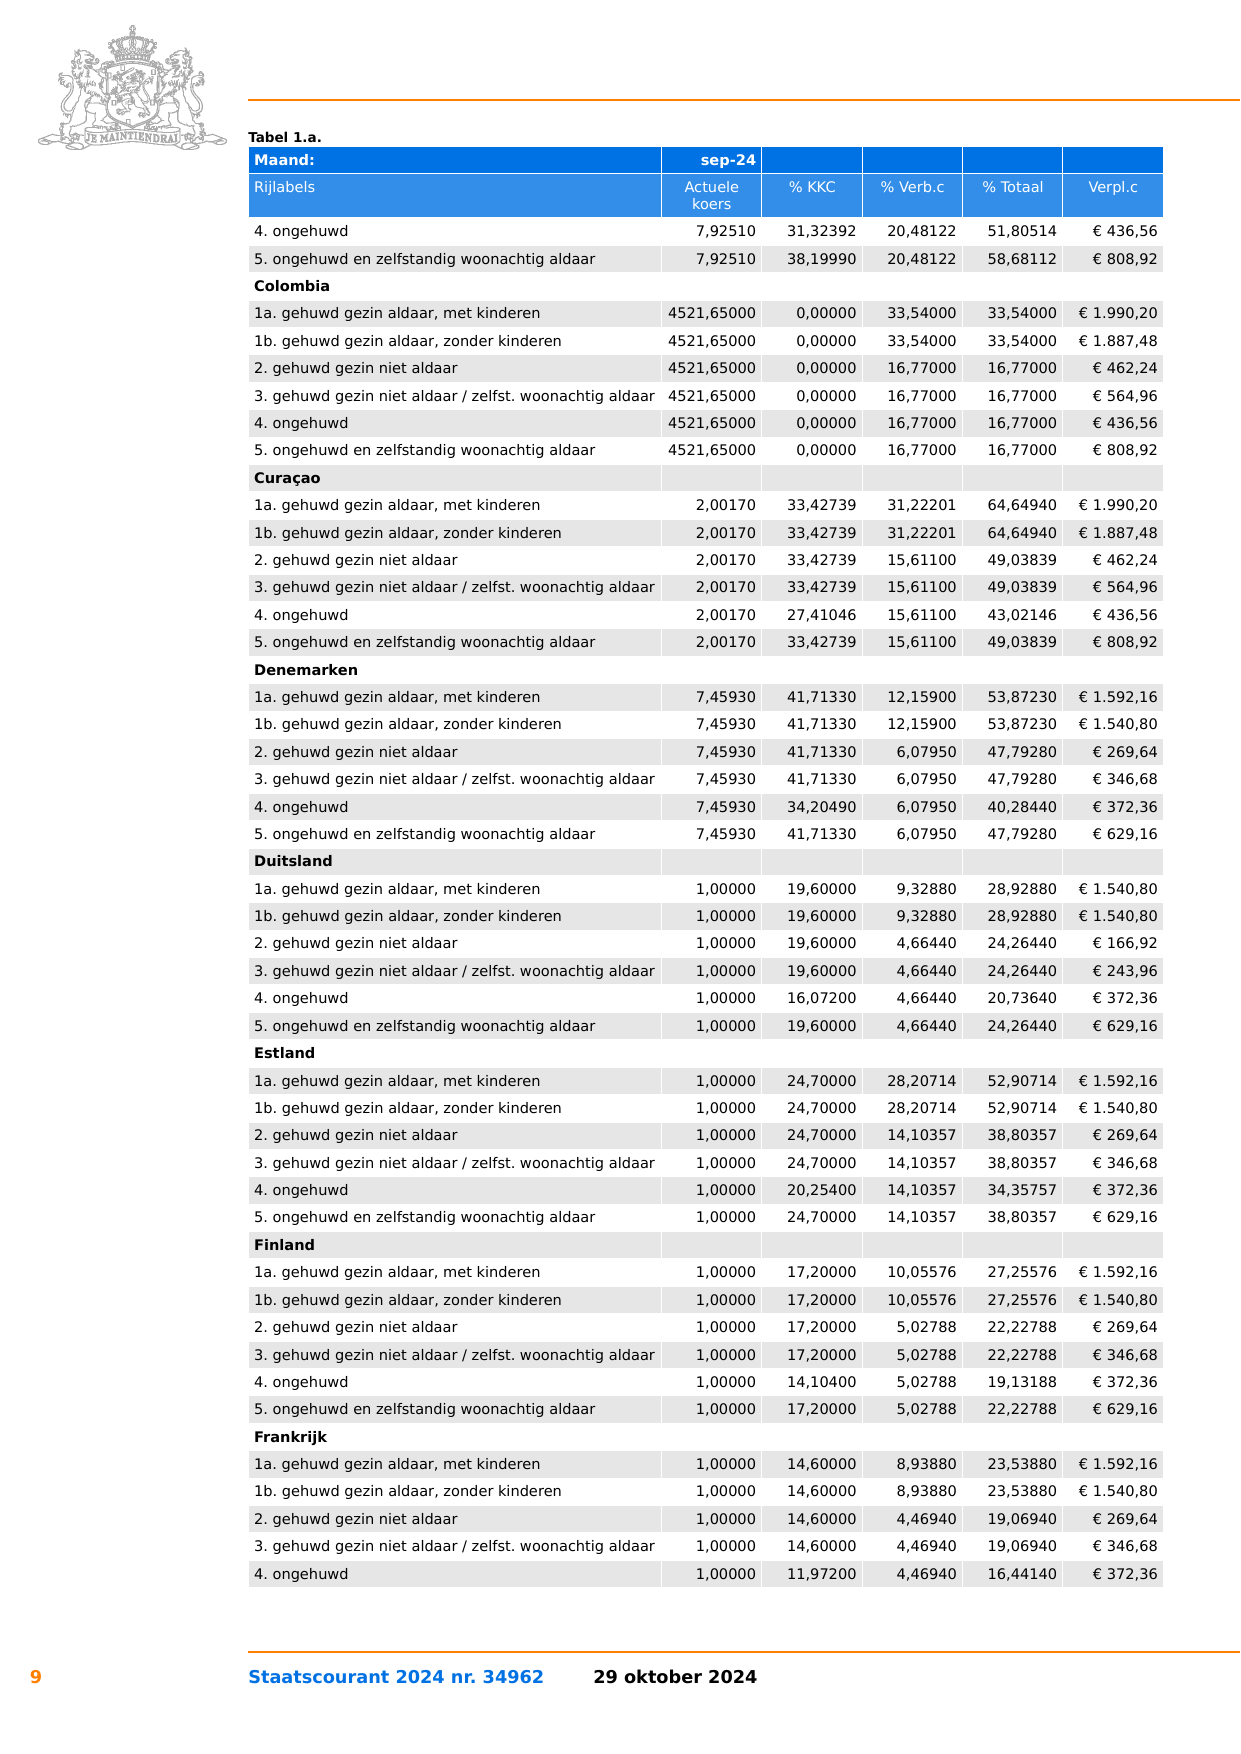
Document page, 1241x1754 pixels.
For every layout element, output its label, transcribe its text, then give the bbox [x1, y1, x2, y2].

table_cell [863, 465, 962, 491]
table_cell 1,00000 [662, 1260, 761, 1286]
table_cell 1,00000 [662, 1177, 761, 1204]
table_cell 41,71330 [762, 684, 862, 711]
table_cell 5. ongehuwd en zelfstandig woonachtig aldaar [249, 1013, 661, 1039]
table_cell 2,00170 [662, 629, 761, 656]
table_cell % KKC [762, 174, 862, 217]
table_cell 9,32880 [863, 876, 962, 902]
table_cell 24,70000 [762, 1068, 862, 1094]
table_cell 15,61100 [863, 602, 962, 628]
table_cell [863, 657, 962, 683]
table_cell [963, 273, 1062, 299]
table_cell [762, 657, 862, 683]
table_cell 8,93880 [863, 1479, 962, 1505]
table_cell Finland [249, 1232, 661, 1258]
table_cell 1,00000 [662, 986, 761, 1012]
table_cell 1b. gehuwd gezin aldaar, zonder kinderen [249, 1479, 661, 1505]
table_cell [762, 465, 862, 491]
table_cell [762, 849, 862, 875]
table_cell 38,80357 [963, 1150, 1062, 1176]
table_cell 1,00000 [662, 1150, 761, 1176]
table_cell 15,61100 [863, 629, 962, 656]
table_cell 19,06940 [963, 1506, 1062, 1532]
table_cell 5,02788 [863, 1342, 962, 1368]
table_cell € 436,56 [1063, 219, 1163, 245]
table_cell 14,60000 [762, 1479, 862, 1505]
table_cell 1,00000 [662, 1013, 761, 1039]
table_cell 2. gehuwd gezin niet aldaar [249, 547, 661, 573]
table_cell 5,02788 [863, 1314, 962, 1341]
table_cell 4. ongehuwd [249, 1177, 661, 1204]
table_cell 3. gehuwd gezin niet aldaar / zelfst. woonachtig aldaar [249, 958, 661, 984]
table_cell 4. ongehuwd [249, 219, 661, 245]
table_cell 1,00000 [662, 931, 761, 957]
table_cell 33,42739 [762, 520, 862, 546]
table_cell 40,28440 [963, 794, 1062, 820]
table_cell 16,77000 [963, 410, 1062, 437]
table_cell € 1.540,80 [1063, 903, 1163, 930]
table_cell [1063, 465, 1163, 491]
table_cell 3. gehuwd gezin niet aldaar / zelfst. woonachtig aldaar [249, 1342, 661, 1368]
table_cell 1,00000 [662, 1451, 761, 1478]
table_cell 24,26440 [963, 958, 1062, 984]
table_cell 3. gehuwd gezin niet aldaar / zelfst. woonachtig aldaar [249, 383, 661, 409]
table_cell 0,00000 [762, 355, 862, 382]
table_cell 1b. gehuwd gezin aldaar, zonder kinderen [249, 1095, 661, 1121]
table_cell [1063, 657, 1163, 683]
table_cell 1,00000 [662, 1205, 761, 1231]
table_cell 51,80514 [963, 219, 1062, 245]
table_cell Maand: [249, 147, 661, 173]
table_cell € 269,64 [1063, 1123, 1163, 1149]
table_cell 1,00000 [662, 1123, 761, 1149]
table_cell 14,10357 [863, 1205, 962, 1231]
table_cell 4521,65000 [662, 328, 761, 354]
table_cell 12,15900 [863, 712, 962, 738]
table_cell 41,71330 [762, 712, 862, 738]
table_cell 22,22788 [963, 1396, 1062, 1423]
table_cell € 269,64 [1063, 739, 1163, 765]
table_cell € 629,16 [1063, 1396, 1163, 1423]
table_cell 3. gehuwd gezin niet aldaar / zelfst. woonachtig aldaar [249, 1534, 661, 1560]
table_cell 16,77000 [863, 438, 962, 464]
table_cell 52,90714 [963, 1095, 1062, 1121]
table_cell 38,80357 [963, 1205, 1062, 1231]
table_cell 19,60000 [762, 931, 862, 957]
table_cell 22,22788 [963, 1342, 1062, 1368]
table_cell € 269,64 [1063, 1314, 1163, 1341]
table_cell [762, 1232, 862, 1258]
table_cell 20,48122 [863, 246, 962, 272]
table_cell € 629,16 [1063, 821, 1163, 847]
table_cell € 1.592,16 [1063, 1068, 1163, 1094]
table_cell 4,46940 [863, 1534, 962, 1560]
table_cell 1,00000 [662, 1534, 761, 1560]
table_cell Duitsland [249, 849, 661, 875]
table_cell 47,79280 [963, 766, 1062, 793]
table_cell 24,70000 [762, 1150, 862, 1176]
table_cell [863, 1424, 962, 1450]
table_cell € 243,96 [1063, 958, 1163, 984]
table_cell 5,02788 [863, 1369, 962, 1395]
table_cell 38,80357 [963, 1123, 1062, 1149]
table_cell [762, 273, 862, 299]
table_cell [662, 273, 761, 299]
table_cell [1063, 849, 1163, 875]
table_cell [762, 1424, 862, 1450]
table_cell 4521,65000 [662, 355, 761, 382]
table_cell € 1.592,16 [1063, 1260, 1163, 1286]
table_cell 14,10357 [863, 1150, 962, 1176]
table_cell 1,00000 [662, 876, 761, 902]
table_cell 7,92510 [662, 219, 761, 245]
table_cell % Verb.c [863, 174, 962, 217]
table_cell [963, 849, 1062, 875]
table_cell 0,00000 [762, 301, 862, 327]
table_cell 7,45930 [662, 794, 761, 820]
table_cell 27,25576 [963, 1287, 1062, 1313]
table_cell 49,03839 [963, 575, 1062, 601]
table_cell 33,54000 [863, 301, 962, 327]
table_cell 1,00000 [662, 1369, 761, 1395]
table_cell 4,66440 [863, 931, 962, 957]
table_cell 16,77000 [863, 410, 962, 437]
table_cell 0,00000 [762, 328, 862, 354]
table_cell Actuele koers [662, 174, 761, 217]
table_cell 14,10357 [863, 1123, 962, 1149]
table_cell 2. gehuwd gezin niet aldaar [249, 1123, 661, 1149]
table_cell 64,64940 [963, 493, 1062, 519]
table_cell 4. ongehuwd [249, 602, 661, 628]
table_cell 1,00000 [662, 1068, 761, 1094]
table_cell 2. gehuwd gezin niet aldaar [249, 739, 661, 765]
table_cell 5. ongehuwd en zelfstandig woonachtig aldaar [249, 821, 661, 847]
table_cell 34,35757 [963, 1177, 1062, 1204]
table_cell 58,68112 [963, 246, 1062, 272]
table_cell 1a. gehuwd gezin aldaar, met kinderen [249, 493, 661, 519]
table_cell 7,45930 [662, 739, 761, 765]
table_cell 5. ongehuwd en zelfstandig woonachtig aldaar [249, 1205, 661, 1231]
table_cell € 1.540,80 [1063, 712, 1163, 738]
table_cell Curaçao [249, 465, 661, 491]
table_cell 49,03839 [963, 547, 1062, 573]
table_cell 4521,65000 [662, 410, 761, 437]
table_cell 47,79280 [963, 821, 1062, 847]
table_cell 19,60000 [762, 903, 862, 930]
table_cell € 1.887,48 [1063, 520, 1163, 546]
table_cell 1,00000 [662, 1506, 761, 1532]
table_cell [963, 147, 1062, 173]
table_cell [762, 1040, 862, 1067]
table_cell 5. ongehuwd en zelfstandig woonachtig aldaar [249, 629, 661, 656]
table_cell 14,60000 [762, 1506, 862, 1532]
table_cell 11,97200 [762, 1561, 862, 1587]
table_cell 10,05576 [863, 1287, 962, 1313]
table_cell 1b. gehuwd gezin aldaar, zonder kinderen [249, 903, 661, 930]
table_cell € 808,92 [1063, 629, 1163, 656]
table_cell 4521,65000 [662, 438, 761, 464]
table_cell 9,32880 [863, 903, 962, 930]
table_cell 20,73640 [963, 986, 1062, 1012]
table_cell € 1.592,16 [1063, 684, 1163, 711]
table_cell 33,42739 [762, 493, 862, 519]
table_cell 4521,65000 [662, 383, 761, 409]
table_cell 6,07950 [863, 766, 962, 793]
table_cell 4. ongehuwd [249, 1561, 661, 1587]
table_cell Verpl.c [1063, 174, 1163, 217]
table_cell € 372,36 [1063, 1561, 1163, 1587]
table_cell 33,42739 [762, 629, 862, 656]
table_cell 20,25400 [762, 1177, 862, 1204]
table_cell [662, 1424, 761, 1450]
table_cell [1063, 1040, 1163, 1067]
table_cell € 346,68 [1063, 1534, 1163, 1560]
table_cell € 1.887,48 [1063, 328, 1163, 354]
table_cell 19,06940 [963, 1534, 1062, 1560]
table_cell 1a. gehuwd gezin aldaar, met kinderen [249, 1451, 661, 1478]
table_cell 19,60000 [762, 958, 862, 984]
table_cell 4,46940 [863, 1506, 962, 1532]
table_cell 6,07950 [863, 821, 962, 847]
table_cell 1,00000 [662, 1095, 761, 1121]
table_cell € 346,68 [1063, 766, 1163, 793]
table_cell [863, 147, 962, 173]
table_cell 4,66440 [863, 986, 962, 1012]
table_cell 33,54000 [863, 328, 962, 354]
table_cell 41,71330 [762, 739, 862, 765]
table_cell 7,45930 [662, 712, 761, 738]
table_cell 0,00000 [762, 410, 862, 437]
table_cell [863, 273, 962, 299]
table_cell 33,42739 [762, 547, 862, 573]
table_cell 1a. gehuwd gezin aldaar, met kinderen [249, 1260, 661, 1286]
table_cell 3. gehuwd gezin niet aldaar / zelfst. woonachtig aldaar [249, 575, 661, 601]
table_cell 2. gehuwd gezin niet aldaar [249, 931, 661, 957]
table_cell € 1.990,20 [1063, 493, 1163, 519]
table_cell 5. ongehuwd en zelfstandig woonachtig aldaar [249, 438, 661, 464]
table_cell € 1.540,80 [1063, 1287, 1163, 1313]
table_cell 2,00170 [662, 547, 761, 573]
table_cell [662, 1232, 761, 1258]
table_cell 8,93880 [863, 1451, 962, 1478]
table_cell [1063, 1232, 1163, 1258]
table_cell % Totaal [963, 174, 1062, 217]
table_cell [963, 1424, 1062, 1450]
table_cell [662, 1040, 761, 1067]
table_cell 53,87230 [963, 684, 1062, 711]
table_cell 1,00000 [662, 903, 761, 930]
table_cell 53,87230 [963, 712, 1062, 738]
table_cell 6,07950 [863, 739, 962, 765]
table_cell 15,61100 [863, 547, 962, 573]
table_cell 7,45930 [662, 821, 761, 847]
table_cell 19,60000 [762, 1013, 862, 1039]
table_cell 14,10357 [863, 1177, 962, 1204]
table_cell 1a. gehuwd gezin aldaar, met kinderen [249, 684, 661, 711]
table_cell 34,20490 [762, 794, 862, 820]
table_cell 7,45930 [662, 766, 761, 793]
table_cell € 564,96 [1063, 575, 1163, 601]
table_cell Rijlabels [249, 174, 661, 217]
table_cell 47,79280 [963, 739, 1062, 765]
table_cell [662, 849, 761, 875]
table_cell 16,44140 [963, 1561, 1062, 1587]
table_cell € 629,16 [1063, 1013, 1163, 1039]
table_cell 27,41046 [762, 602, 862, 628]
table_cell 4,46940 [863, 1561, 962, 1587]
table_cell € 346,68 [1063, 1342, 1163, 1368]
table_cell € 1.592,16 [1063, 1451, 1163, 1478]
table_cell 64,64940 [963, 520, 1062, 546]
table_cell 1,00000 [662, 958, 761, 984]
table_cell 16,07200 [762, 986, 862, 1012]
table_cell 12,15900 [863, 684, 962, 711]
table_cell 16,77000 [963, 383, 1062, 409]
table_cell 49,03839 [963, 629, 1062, 656]
table_cell 2. gehuwd gezin niet aldaar [249, 1506, 661, 1532]
table_cell 1b. gehuwd gezin aldaar, zonder kinderen [249, 328, 661, 354]
table_cell 16,77000 [963, 438, 1062, 464]
table_cell [863, 849, 962, 875]
table_cell 4. ongehuwd [249, 1369, 661, 1395]
table_cell [1063, 273, 1163, 299]
table_cell 4521,65000 [662, 301, 761, 327]
table_cell 0,00000 [762, 438, 862, 464]
table_cell 2. gehuwd gezin niet aldaar [249, 355, 661, 382]
table_cell 1,00000 [662, 1287, 761, 1313]
table_cell € 436,56 [1063, 410, 1163, 437]
table_cell 2,00170 [662, 520, 761, 546]
table_cell 28,92880 [963, 876, 1062, 902]
table_cell 7,92510 [662, 246, 761, 272]
table_cell 43,02146 [963, 602, 1062, 628]
table_cell 10,05576 [863, 1260, 962, 1286]
table_cell € 372,36 [1063, 1369, 1163, 1395]
table_cell 4,66440 [863, 958, 962, 984]
table_cell [963, 465, 1062, 491]
table_cell [662, 465, 761, 491]
table_cell 1a. gehuwd gezin aldaar, met kinderen [249, 876, 661, 902]
table_cell 41,71330 [762, 821, 862, 847]
table_cell 33,54000 [963, 301, 1062, 327]
table_cell 28,92880 [963, 903, 1062, 930]
table_cell 28,20714 [863, 1068, 962, 1094]
table_cell 1b. gehuwd gezin aldaar, zonder kinderen [249, 1287, 661, 1313]
table_cell Colombia [249, 273, 661, 299]
table_cell 19,60000 [762, 876, 862, 902]
table_cell Denemarken [249, 657, 661, 683]
table_cell 2,00170 [662, 602, 761, 628]
table_cell 23,53880 [963, 1479, 1062, 1505]
table_cell 4. ongehuwd [249, 410, 661, 437]
table_cell € 346,68 [1063, 1150, 1163, 1176]
table_cell 1,00000 [662, 1342, 761, 1368]
table_cell 15,61100 [863, 575, 962, 601]
table_cell 23,53880 [963, 1451, 1062, 1478]
table_cell 5,02788 [863, 1396, 962, 1423]
table_cell [963, 1040, 1062, 1067]
table_cell 28,20714 [863, 1095, 962, 1121]
table_cell 1a. gehuwd gezin aldaar, met kinderen [249, 301, 661, 327]
table_cell 1,00000 [662, 1396, 761, 1423]
table_cell 1,00000 [662, 1314, 761, 1341]
table_cell 1,00000 [662, 1561, 761, 1587]
table_cell 17,20000 [762, 1260, 862, 1286]
table_cell € 166,92 [1063, 931, 1163, 957]
table_cell 19,13188 [963, 1369, 1062, 1395]
table_cell [963, 1232, 1062, 1258]
table_cell 6,07950 [863, 794, 962, 820]
table_header Tabel 1.a. [248, 130, 1163, 146]
table_cell 3. gehuwd gezin niet aldaar / zelfst. woonachtig aldaar [249, 766, 661, 793]
table_cell 1b. gehuwd gezin aldaar, zonder kinderen [249, 712, 661, 738]
table_cell 1b. gehuwd gezin aldaar, zonder kinderen [249, 520, 661, 546]
table_cell 33,54000 [963, 328, 1062, 354]
table_cell 1a. gehuwd gezin aldaar, met kinderen [249, 1068, 661, 1094]
table_cell 5. ongehuwd en zelfstandig woonachtig aldaar [249, 1396, 661, 1423]
table_cell [1063, 1424, 1163, 1450]
table_cell € 372,36 [1063, 986, 1163, 1012]
table_cell € 436,56 [1063, 602, 1163, 628]
table_cell 24,70000 [762, 1095, 862, 1121]
table_cell 31,22201 [863, 520, 962, 546]
table_cell 17,20000 [762, 1314, 862, 1341]
table_cell 17,20000 [762, 1396, 862, 1423]
table_cell € 564,96 [1063, 383, 1163, 409]
table_cell [863, 1232, 962, 1258]
table_cell 5. ongehuwd en zelfstandig woonachtig aldaar [249, 246, 661, 272]
table_cell 16,77000 [863, 383, 962, 409]
table_cell [762, 147, 862, 173]
table_cell 17,20000 [762, 1287, 862, 1313]
table_cell 31,22201 [863, 493, 962, 519]
table_cell 24,70000 [762, 1123, 862, 1149]
table_cell 17,20000 [762, 1342, 862, 1368]
table_cell 41,71330 [762, 766, 862, 793]
picture [38, 25, 227, 150]
table_cell € 808,92 [1063, 438, 1163, 464]
table_cell 24,70000 [762, 1205, 862, 1231]
table_cell 14,60000 [762, 1534, 862, 1560]
table_cell Frankrijk [249, 1424, 661, 1450]
table_cell sep-24 [662, 147, 761, 173]
table_cell 4. ongehuwd [249, 794, 661, 820]
table_cell 0,00000 [762, 383, 862, 409]
table_cell 4,66440 [863, 1013, 962, 1039]
table_cell 4. ongehuwd [249, 986, 661, 1012]
table_cell € 808,92 [1063, 246, 1163, 272]
table_cell 1,00000 [662, 1479, 761, 1505]
table_cell 24,26440 [963, 1013, 1062, 1039]
table_cell [1063, 147, 1163, 173]
table_cell 16,77000 [963, 355, 1062, 382]
table_cell [863, 1040, 962, 1067]
table_cell 22,22788 [963, 1314, 1062, 1341]
table_cell € 1.540,80 [1063, 1479, 1163, 1505]
table_cell € 1.990,20 [1063, 301, 1163, 327]
table_cell 20,48122 [863, 219, 962, 245]
table_cell € 372,36 [1063, 1177, 1163, 1204]
table_cell € 372,36 [1063, 794, 1163, 820]
table_cell € 269,64 [1063, 1506, 1163, 1532]
table_cell € 629,16 [1063, 1205, 1163, 1231]
table_cell 3. gehuwd gezin niet aldaar / zelfst. woonachtig aldaar [249, 1150, 661, 1176]
table_cell 27,25576 [963, 1260, 1062, 1286]
table_cell 2,00170 [662, 575, 761, 601]
table_cell 24,26440 [963, 931, 1062, 957]
table_cell 2,00170 [662, 493, 761, 519]
table_cell 38,19990 [762, 246, 862, 272]
table_cell 2. gehuwd gezin niet aldaar [249, 1314, 661, 1341]
table_cell 33,42739 [762, 575, 862, 601]
table_cell Estland [249, 1040, 661, 1067]
table_cell 7,45930 [662, 684, 761, 711]
table_cell 31,32392 [762, 219, 862, 245]
table_cell € 1.540,80 [1063, 1095, 1163, 1121]
table_cell 16,77000 [863, 355, 962, 382]
table_cell 14,10400 [762, 1369, 862, 1395]
table_cell € 462,24 [1063, 547, 1163, 573]
table_cell [662, 657, 761, 683]
table_cell € 1.540,80 [1063, 876, 1163, 902]
table_cell € 462,24 [1063, 355, 1163, 382]
table_cell 52,90714 [963, 1068, 1062, 1094]
table_cell [963, 657, 1062, 683]
table_cell 14,60000 [762, 1451, 862, 1478]
